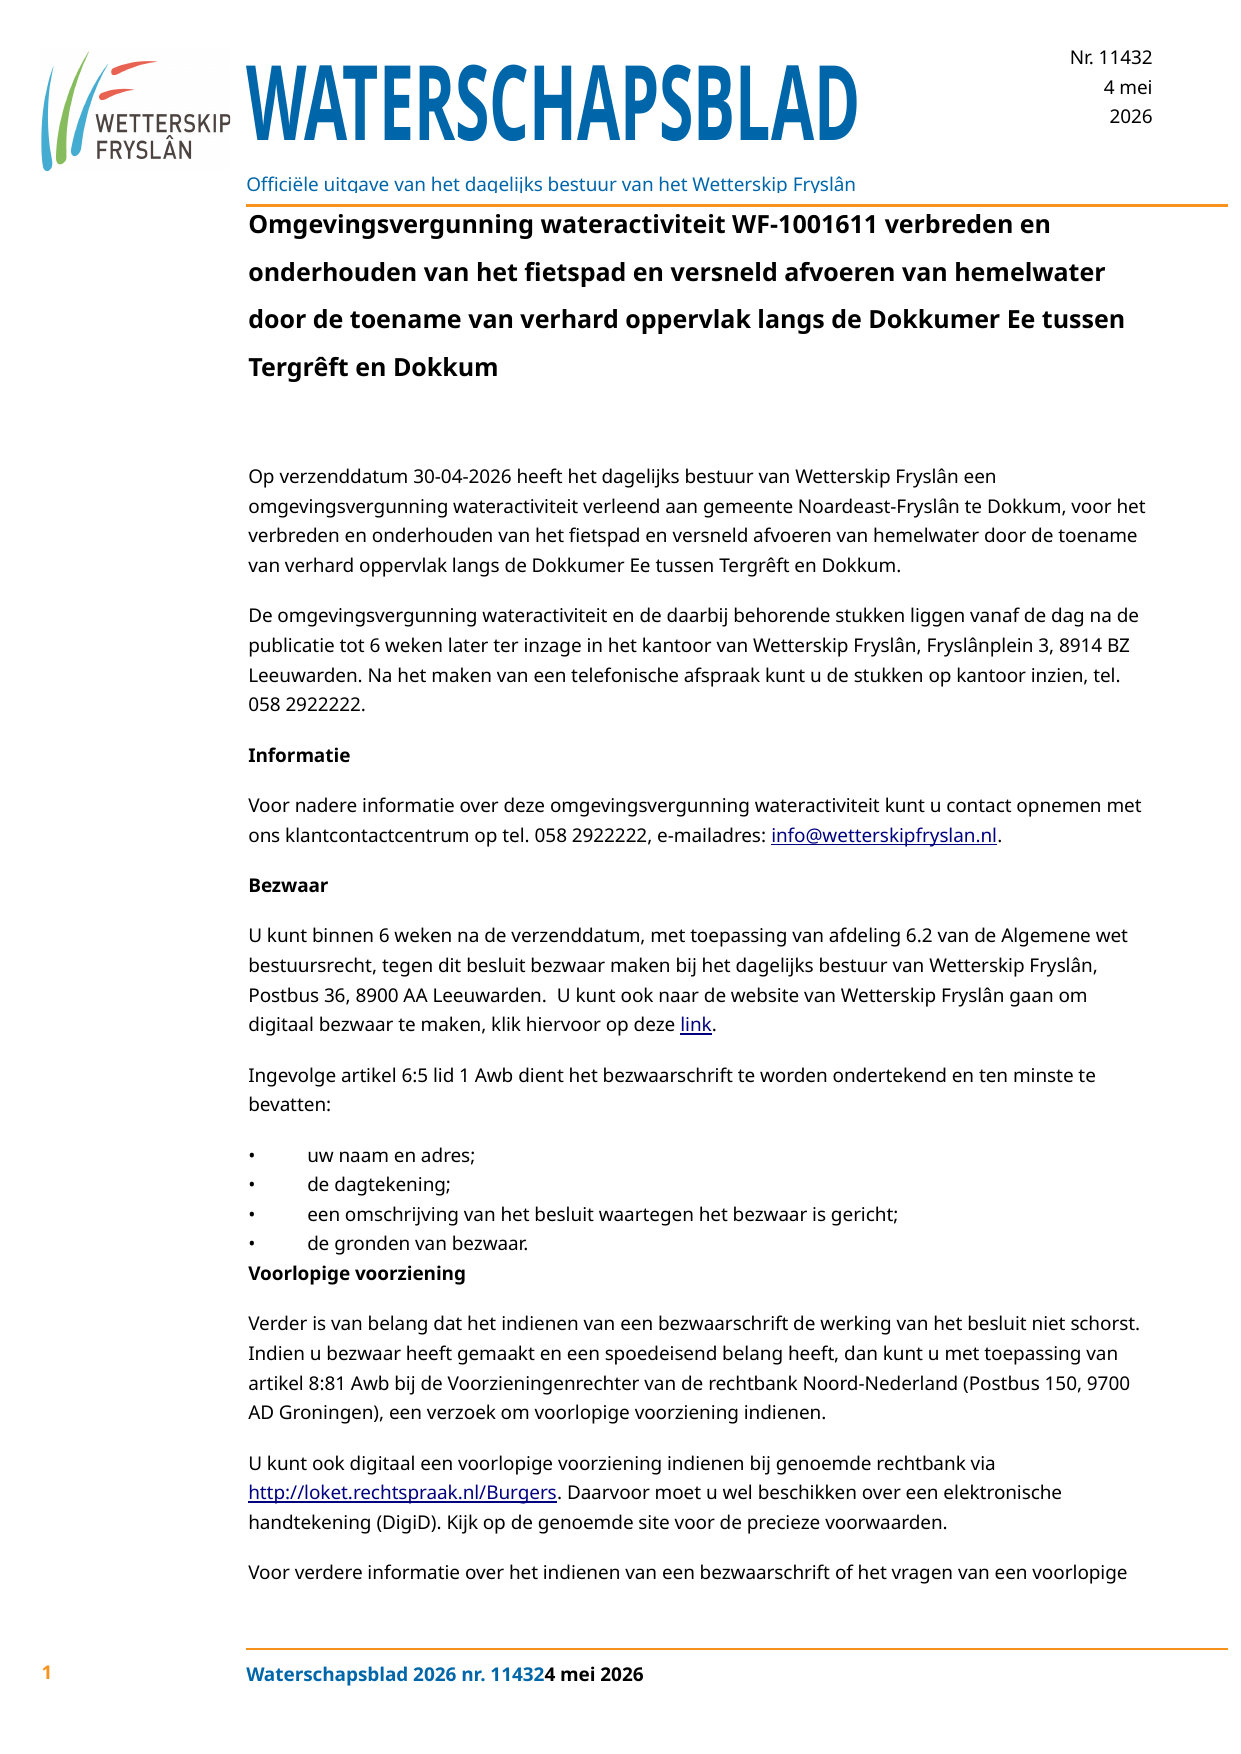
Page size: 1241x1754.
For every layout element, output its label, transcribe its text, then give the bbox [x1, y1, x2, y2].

text Bezwaar [248, 872, 1152, 898]
text Voorlopige voorziening [248, 1260, 1152, 1286]
text U kunt ook digitaal een voorlopige voorziening indienen bij genoemde rechtbank via http://loket.rechtspraak.nl/Burgers. Daarvoor moet u wel beschikken over een elektronische handtekening (DigiD). Kijk op de genoemde site voor de precieze voorwaarden. [248, 1450, 1152, 1535]
list de dagtekening; [248, 1171, 1152, 1197]
text U kunt binnen 6 weken na de verzenddatum, met toepassing van afdeling 6.2 van de Algemene wet bestuursrecht, tegen dit besluit bezwaar maken bij het dagelijks bestuur van Wetterskip Fryslân, Postbus 36, 8900 AA Leeuwarden. U kunt ook naar de website van Wetterskip Fryslân gaan om digitaal bezwaar te maken, klik hiervoor op deze link. [248, 923, 1152, 1037]
text De omgevingsvergunning wateractiviteit en de daarbij behorende stukken liggen vanaf de dag na de publicatie tot 6 weken later ter inzage in het kantoor van Wetterskip Fryslân, Fryslânplein 3, 8914 BZ Leeuwarden. Na het maken van een telefonische afspraak kunt u de stukken op kantoor inzien, tel. 058 2922222. [248, 603, 1152, 717]
list een omschrijving van het besluit waartegen het bezwaar is gericht; [248, 1201, 1152, 1227]
list uw naam en adres; [248, 1142, 1152, 1168]
text Omgevingsvergunning wateractiviteit WF-1001611 verbreden en onderhouden van het fietspad en versneld afvoeren van hemelwater door de toename van verhard oppervlak langs de Dokkumer Ee tussen Tergrêft en Dokkum [248, 207, 1152, 384]
list de gronden van bezwaar. [248, 1231, 1152, 1256]
picture [41, 47, 231, 172]
text Informatie [248, 742, 1152, 768]
text Ingevolge artikel 6:5 lid 1 Awb dient het bezwaarschrift te worden ondertekend en ten minste te bevatten: [248, 1062, 1152, 1117]
text Voor verdere informatie over het indienen van een bezwaarschrift of het vragen van een voorlopige [248, 1559, 1152, 1585]
text Op verzenddatum 30-04-2026 heeft het dagelijks bestuur van Wetterskip Fryslân een omgevingsvergunning wateractiviteit verleend aan gemeente Noardeast-Fryslân te Dokkum, voor het verbreden en onderhouden van het fietspad en versneld afvoeren van hemelwater door de toename van verhard oppervlak langs de Dokkumer Ee tussen Tergrêft en Dokkum. [248, 463, 1152, 578]
text Verder is van belang dat het indienen van een bezwaarschrift de werking van het besluit niet schorst. Indien u bezwaar heeft gemaakt en een spoedeisend belang heeft, dan kunt u met toepassing van artikel 8:81 Awb bij de Voorzieningenrechter van de rechtbank Noord-Nederland (Postbus 150, 9700 AD Groningen), een verzoek om voorlopige voorziening indienen. [248, 1311, 1152, 1425]
text Voor nadere informatie over deze omgevingsvergunning wateractiviteit kunt u contact opnemen met ons klantcontactcentrum op tel. 058 2922222, e-mailadres: info@wetterskipfryslan.nl. [248, 792, 1152, 848]
